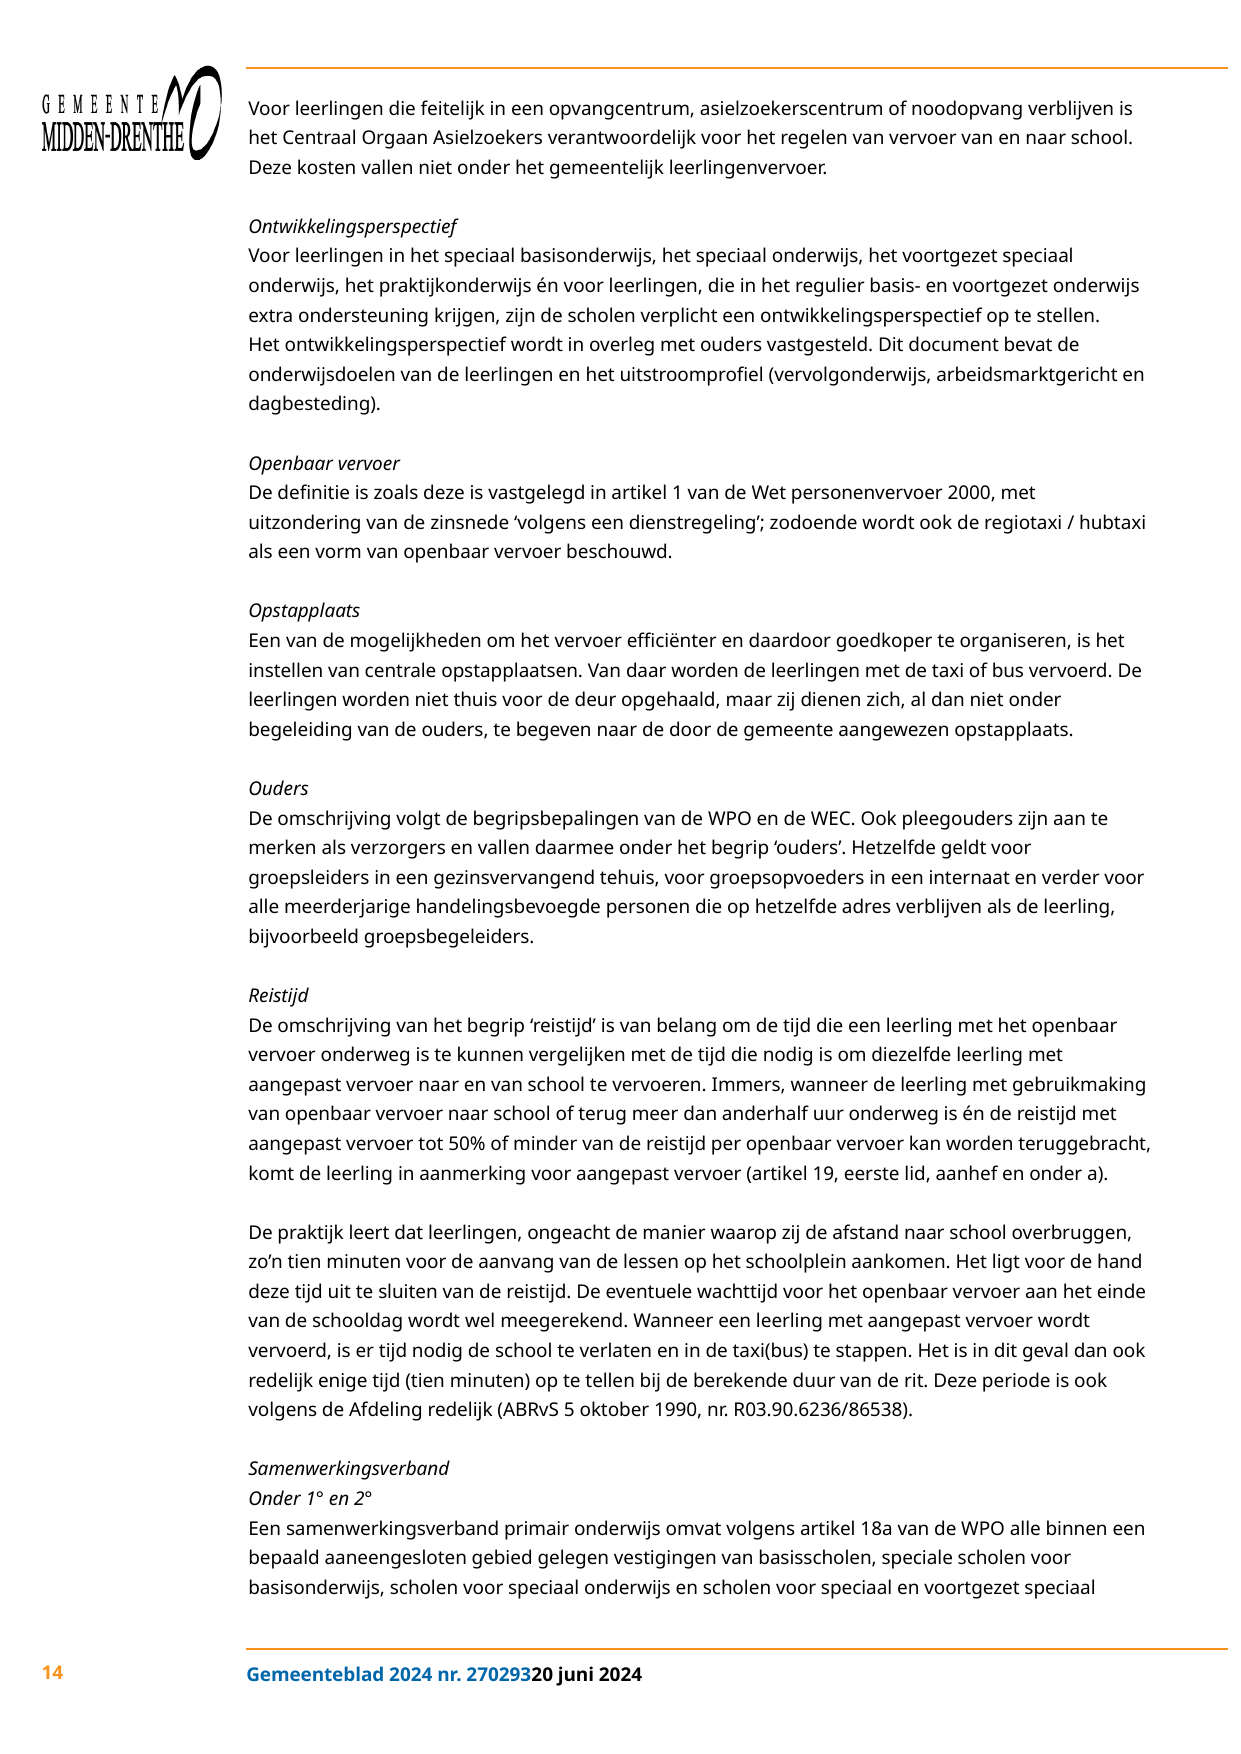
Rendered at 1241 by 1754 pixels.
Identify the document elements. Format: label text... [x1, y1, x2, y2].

text Samenwerkingsverband [248, 1456, 1152, 1481]
text Reistijd [248, 982, 1152, 1008]
text De omschrijving van het begrip ‘reistijd’ is van belang om de tijd die een leerling met het openbaar vervoer onderweg is te kunnen vergelijken met de tijd die nodig is om diezelfde leerling met aangepast vervoer naar en van school te vervoeren. Immers, wanneer de leerling met gebruikmaking van openbaar vervoer naar school of terug meer dan anderhalf uur onderweg is én de reistijd met aangepast vervoer tot 50% of minder van de reistijd per openbaar vervoer kan worden teruggebracht, komt de leerling in aanmerking voor aangepast vervoer (artikel 19, eerste lid, aanhef en onder a). [248, 1012, 1152, 1186]
picture [41, 47, 231, 172]
text Een samenwerkingsverband primair onderwijs omvat volgens artikel 18a van de WPO alle binnen een bepaald aaneengesloten gebied gelegen vestigingen van basisscholen, speciale scholen voor basisonderwijs, scholen voor speciaal onderwijs en scholen voor speciaal en voortgezet speciaal [248, 1515, 1152, 1600]
text Een van de mogelijkheden om het vervoer efficiënter en daardoor goedkoper te organiseren, is het instellen van centrale opstapplaatsen. Van daar worden de leerlingen met de taxi of bus vervoerd. De leerlingen worden niet thuis voor de deur opgehaald, maar zij dienen zich, al dan niet onder begeleiding van de ouders, te begeven naar de door de gemeente aangewezen opstapplaats. [248, 627, 1152, 742]
text Opstapplaats [248, 598, 1152, 623]
text Het ontwikkelingsperspectief wordt in overleg met ouders vastgesteld. Dit document bevat de onderwijsdoelen van de leerlingen en het uitstroomprofiel (vervolgonderwijs, arbeidsmarktgericht en dagbesteding). [248, 331, 1152, 416]
text De praktijk leert dat leerlingen, ongeacht de manier waarop zij de afstand naar school overbruggen, zo’n tien minuten voor de aanvang van de lessen op het schoolplein aankomen. Het ligt voor de hand deze tijd uit te sluiten van de reistijd. De eventuele wachttijd voor het openbaar vervoer aan het einde van de schooldag wordt wel meegerekend. Wanneer een leerling met aangepast vervoer wordt vervoerd, is er tijd nodig de school te verlaten en in de taxi(bus) te stappen. Het is in dit geval dan ook redelijk enige tijd (tien minuten) op te tellen bij de berekende duur van de rit. Deze periode is ook volgens de Afdeling redelijk (ABRvS 5 oktober 1990, nr. R03.90.6236/86538). [248, 1219, 1152, 1422]
text Ontwikkelingsperspectief [248, 213, 1152, 239]
text Openbaar vervoer [248, 450, 1152, 476]
text De definitie is zoals deze is vastgelegd in artikel 1 van de Wet personenvervoer 2000, met uitzondering van de zinsnede ‘volgens een dienstregeling’; zodoende wordt ook de regiotaxi / hubtaxi als een vorm van openbaar vervoer beschouwd. [248, 479, 1152, 564]
text Ouders [248, 775, 1152, 801]
text Voor leerlingen die feitelijk in een opvangcentrum, asielzoekerscentrum of noodopvang verblijven is het Centraal Orgaan Asielzoekers verantwoordelijk voor het regelen van vervoer van en naar school. Deze kosten vallen niet onder het gemeentelijk leerlingenvervoer. [248, 95, 1152, 180]
text Voor leerlingen in het speciaal basisonderwijs, het speciaal onderwijs, het voortgezet speciaal onderwijs, het praktijkonderwijs én voor leerlingen, die in het regulier basis- en voortgezet onderwijs extra ondersteuning krijgen, zijn de scholen verplicht een ontwikkelingsperspectief op te stellen. [248, 243, 1152, 328]
text De omschrijving volgt de begripsbepalingen van de WPO en de WEC. Ook pleegouders zijn aan te merken als verzorgers en vallen daarmee onder het begrip ‘ouders’. Hetzelfde geldt voor groepsleiders in een gezinsvervangend tehuis, voor groepsopvoeders in een internaat en verder voor alle meerderjarige handelingsbevoegde personen die op hetzelfde adres verblijven als de leerling, bijvoorbeeld groepsbegeleiders. [248, 805, 1152, 949]
text Onder 1° en 2° [248, 1485, 1152, 1511]
